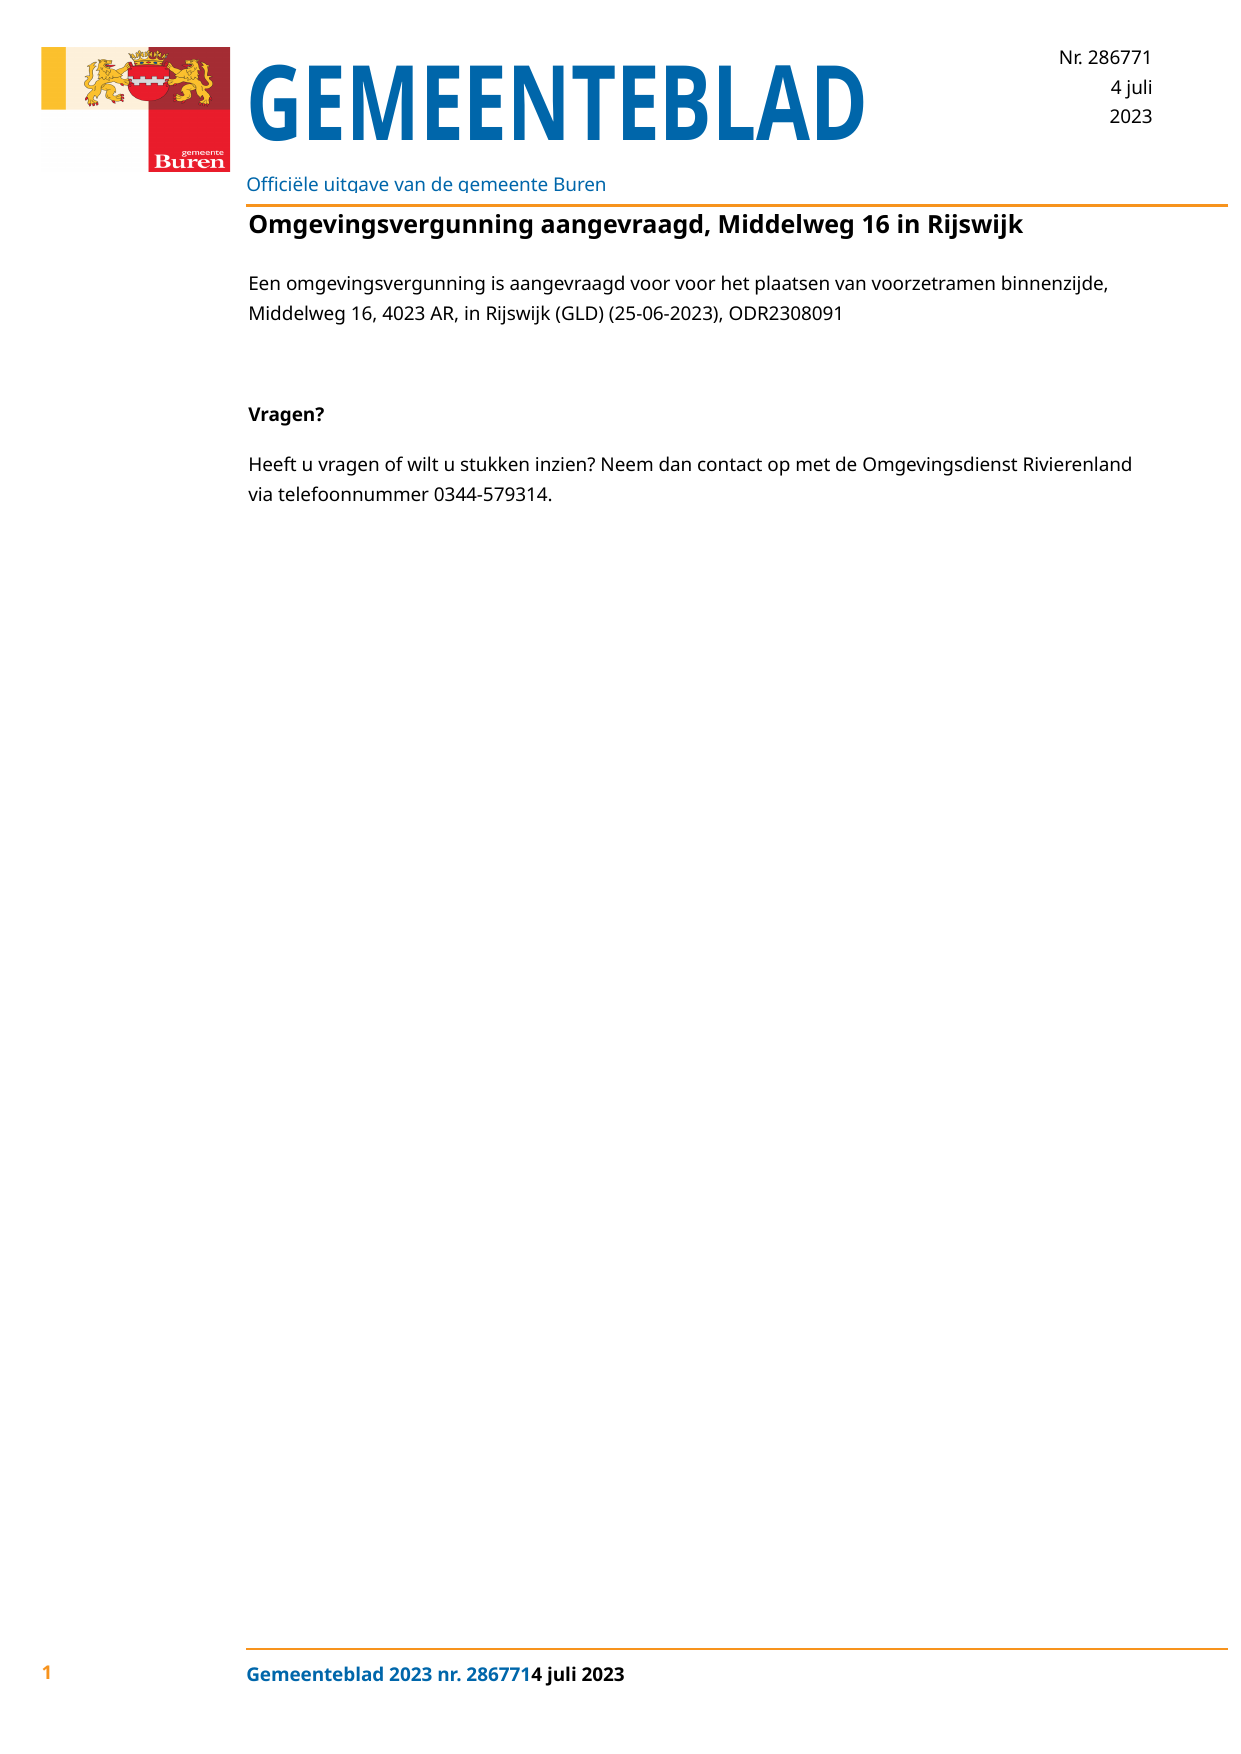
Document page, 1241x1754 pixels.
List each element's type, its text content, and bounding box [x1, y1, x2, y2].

text Heeft u vragen of wilt u stukken inzien? Neem dan contact op met de Omgevingsdienst Rivierenland via telefoonnummer 0344-579314. [248, 451, 1152, 506]
text Vragen? [248, 401, 1152, 426]
text Een omgevingsvergunning is aangevraagd voor voor het plaatsen van voorzetramen binnenzijde, Middelweg 16, 4023 AR, in Rijswijk (GLD) (25-06-2023), ODR2308091 [248, 270, 1152, 326]
picture [41, 47, 231, 172]
text Omgevingsvergunning aangevraagd, Middelweg 16 in Rijswijk [248, 207, 1152, 241]
